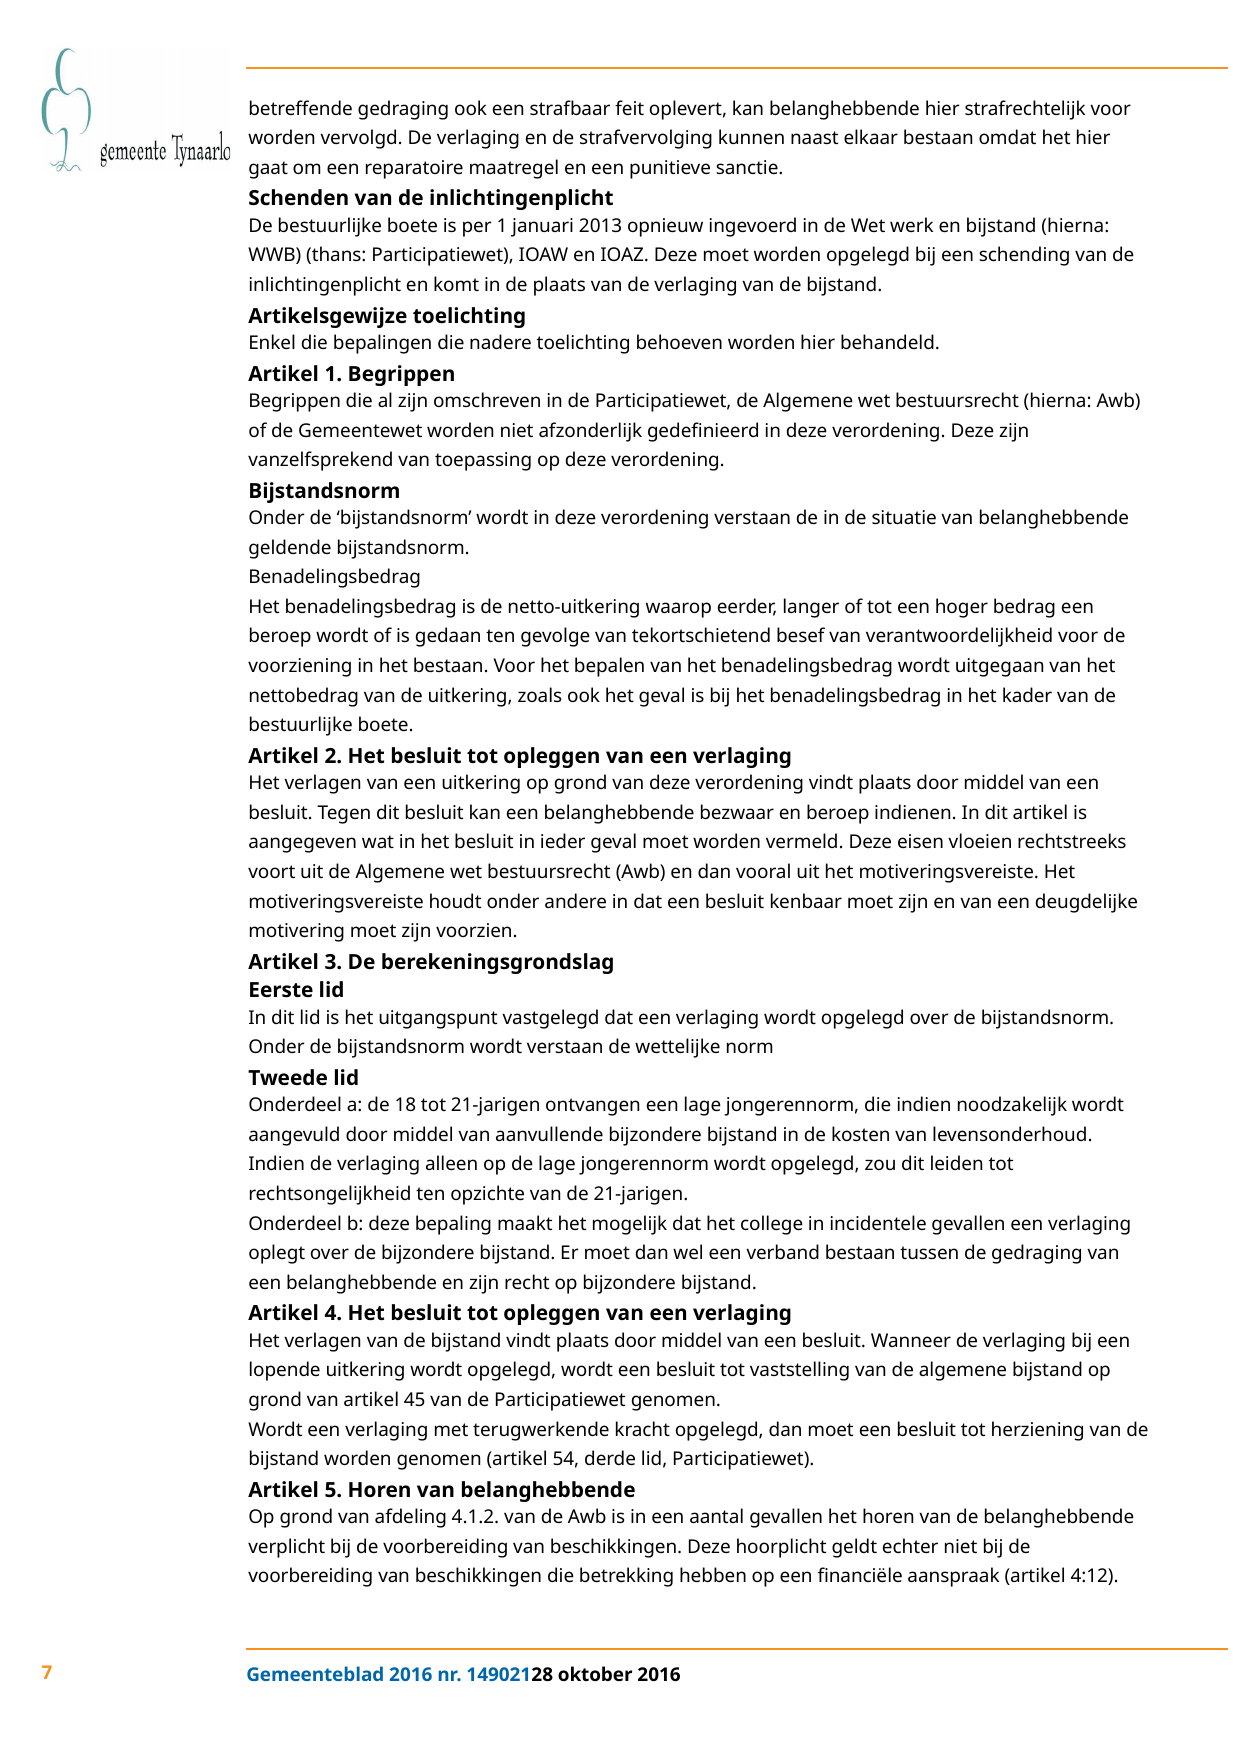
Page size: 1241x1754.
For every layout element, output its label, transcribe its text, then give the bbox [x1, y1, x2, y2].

text Artikel 5. Horen van belanghebbende [248, 1475, 1152, 1503]
text Wordt een verlaging met terugwerkende kracht opgelegd, dan moet een besluit tot herziening van de bijstand worden genomen (artikel 54, derde lid, Participatiewet). [248, 1416, 1152, 1471]
text Op grond van afdeling 4.1.2. van de Awb is in een aantal gevallen het horen van de belanghebbende verplicht bij de voorbereiding van beschikkingen. Deze hoorplicht geldt echter niet bij de voorbereiding van beschikkingen die betrekking hebben op een financiële aanspraak (artikel 4:12). [248, 1503, 1152, 1588]
text Artikel 4. Het besluit tot opleggen van een verlaging [248, 1298, 1152, 1327]
text Tweede lid [248, 1063, 1152, 1091]
text De bestuurlijke boete is per 1 januari 2013 opnieuw ingevoerd in de Wet werk en bijstand (hierna: WWB) (thans: Participatiewet), IOAW en IOAZ. Deze moet worden opgelegd bij een schending van de inlichtingenplicht en komt in de plaats van de verlaging van de bijstand. [248, 212, 1152, 297]
text Eerste lid [248, 975, 1152, 1004]
text Onderdeel a: de 18 tot 21-jarigen ontvangen een lage jongerennorm, die indien noodzakelijk wordt aangevuld door middel van aanvullende bijzondere bijstand in de kosten van levensonderhoud. Indien de verlaging alleen op de lage jongerennorm wordt opgelegd, zou dit leiden tot rechtsongelijkheid ten opzichte van de 21-jarigen. [248, 1091, 1152, 1206]
text Het benadelingsbedrag is de netto-uitkering waarop eerder, langer of tot een hoger bedrag een beroep wordt of is gedaan ten gevolge van tekortschietend besef van verantwoordelijkheid voor de voorziening in het bestaan. Voor het bepalen van het benadelingsbedrag wordt uitgegaan van het nettobedrag van de uitkering, zoals ook het geval is bij het benadelingsbedrag in het kader van de bestuurlijke boete. [248, 593, 1152, 737]
text Het verlagen van een uitkering op grond van deze verordening vindt plaats door middel van een besluit. Tegen dit besluit kan een belanghebbende bezwaar en beroep indienen. In dit artikel is aangegeven wat in het besluit in ieder geval moet worden vermeld. Deze eisen vloeien rechtstreeks voort uit de Algemene wet bestuursrecht (Awb) en dan vooral uit het motiveringsvereiste. Het motiveringsvereiste houdt onder andere in dat een besluit kenbaar moet zijn en van een deugdelijke motivering moet zijn voorzien. [248, 769, 1152, 943]
text Artikel 2. Het besluit tot opleggen van een verlaging [248, 741, 1152, 769]
picture [41, 47, 231, 172]
text Onder de ‘bijstandsnorm’ wordt in deze verordening verstaan de in de situatie van belanghebbende geldende bijstandsnorm. [248, 504, 1152, 560]
text Begrippen die al zijn omschreven in de Participatiewet, de Algemene wet bestuursrecht (hierna: Awb) of de Gemeentewet worden niet afzonderlijk gedefinieerd in deze verordening. Deze zijn vanzelfsprekend van toepassing op deze verordening. [248, 387, 1152, 472]
text Onderdeel b: deze bepaling maakt het mogelijk dat het college in incidentele gevallen een verlaging oplegt over de bijzondere bijstand. Er moet dan wel een verband bestaan tussen de gedraging van een belanghebbende en zijn recht op bijzondere bijstand. [248, 1210, 1152, 1295]
text Artikelsgewijze toelichting [248, 301, 1152, 329]
text Bijstandsnorm [248, 476, 1152, 504]
text Artikel 1. Begrippen [248, 359, 1152, 387]
text In dit lid is het uitgangspunt vastgelegd dat een verlaging wordt opgelegd over de bijstandsnorm. Onder de bijstandsnorm wordt verstaan de wettelijke norm [248, 1004, 1152, 1059]
text Het verlagen van de bijstand vindt plaats door middel van een besluit. Wanneer de verlaging bij een lopende uitkering wordt opgelegd, wordt een besluit tot vaststelling van de algemene bijstand op grond van artikel 45 van de Participatiewet genomen. [248, 1327, 1152, 1412]
text betreffende gedraging ook een strafbaar feit oplevert, kan belanghebbende hier strafrechtelijk voor worden vervolgd. De verlaging en de strafvervolging kunnen naast elkaar bestaan omdat het hier gaat om een reparatoire maatregel en een punitieve sanctie. [248, 95, 1152, 180]
text Enkel die bepalingen die nadere toelichting behoeven worden hier behandeld. [248, 329, 1152, 355]
text Artikel 3. De berekeningsgrondslag [248, 947, 1152, 975]
text Benadelingsbedrag [248, 563, 1152, 589]
text Schenden van de inlichtingenplicht [248, 183, 1152, 212]
